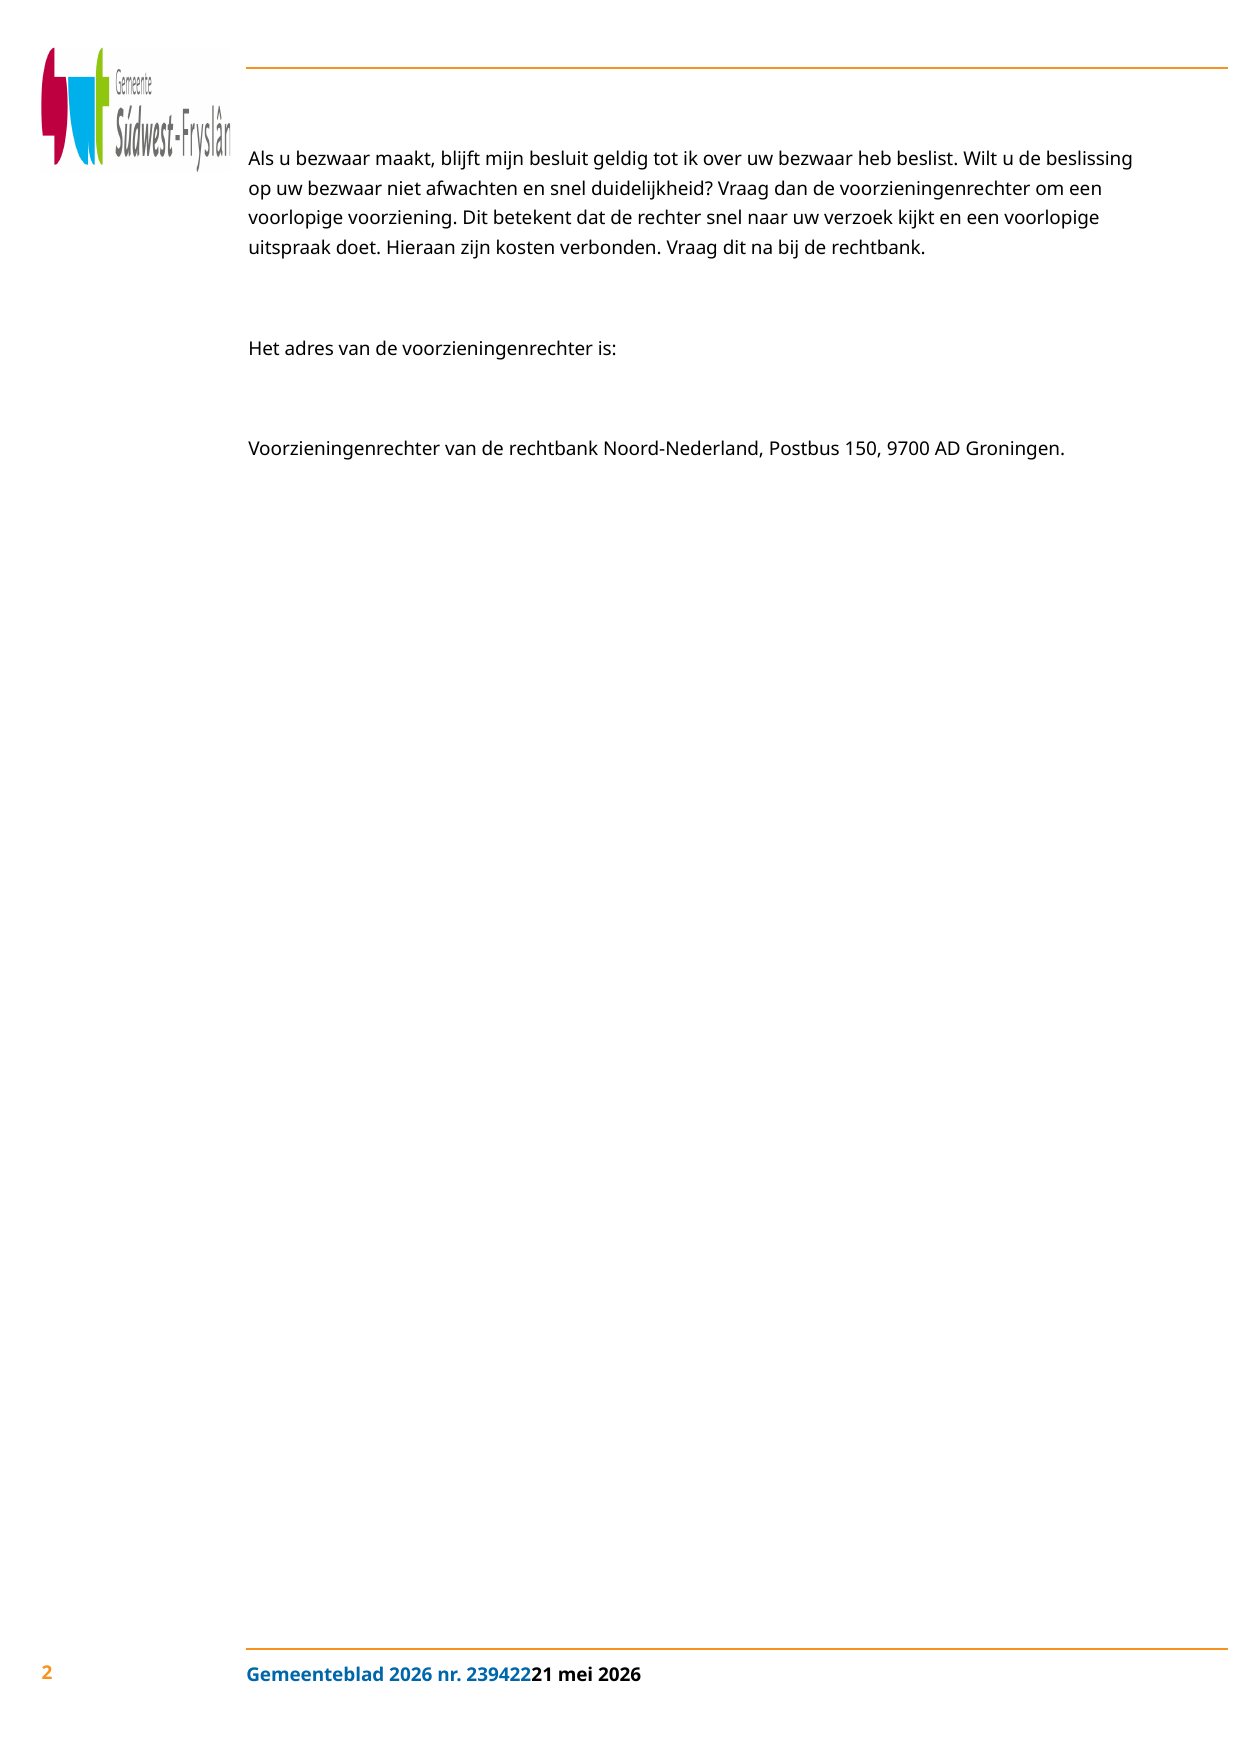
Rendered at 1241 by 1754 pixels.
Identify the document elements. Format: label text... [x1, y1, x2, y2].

text Als u bezwaar maakt, blijft mijn besluit geldig tot ik over uw bezwaar heb beslist. Wilt u de beslissing op uw bezwaar niet afwachten en snel duidelijkheid? Vraag dan de voorzieningenrechter om een voorlopige voorziening. Dit betekent dat de rechter snel naar uw verzoek kijkt en een voorlopige uitspraak doet. Hieraan zijn kosten verbonden. Vraag dit na bij de rechtbank. [248, 145, 1152, 260]
picture [41, 47, 231, 172]
text Het adres van de voorzieningenrechter is: [248, 335, 1152, 361]
text Voorzieningenrechter van de rechtbank Noord-Nederland, Postbus 150, 9700 AD Groningen. [248, 436, 1152, 461]
